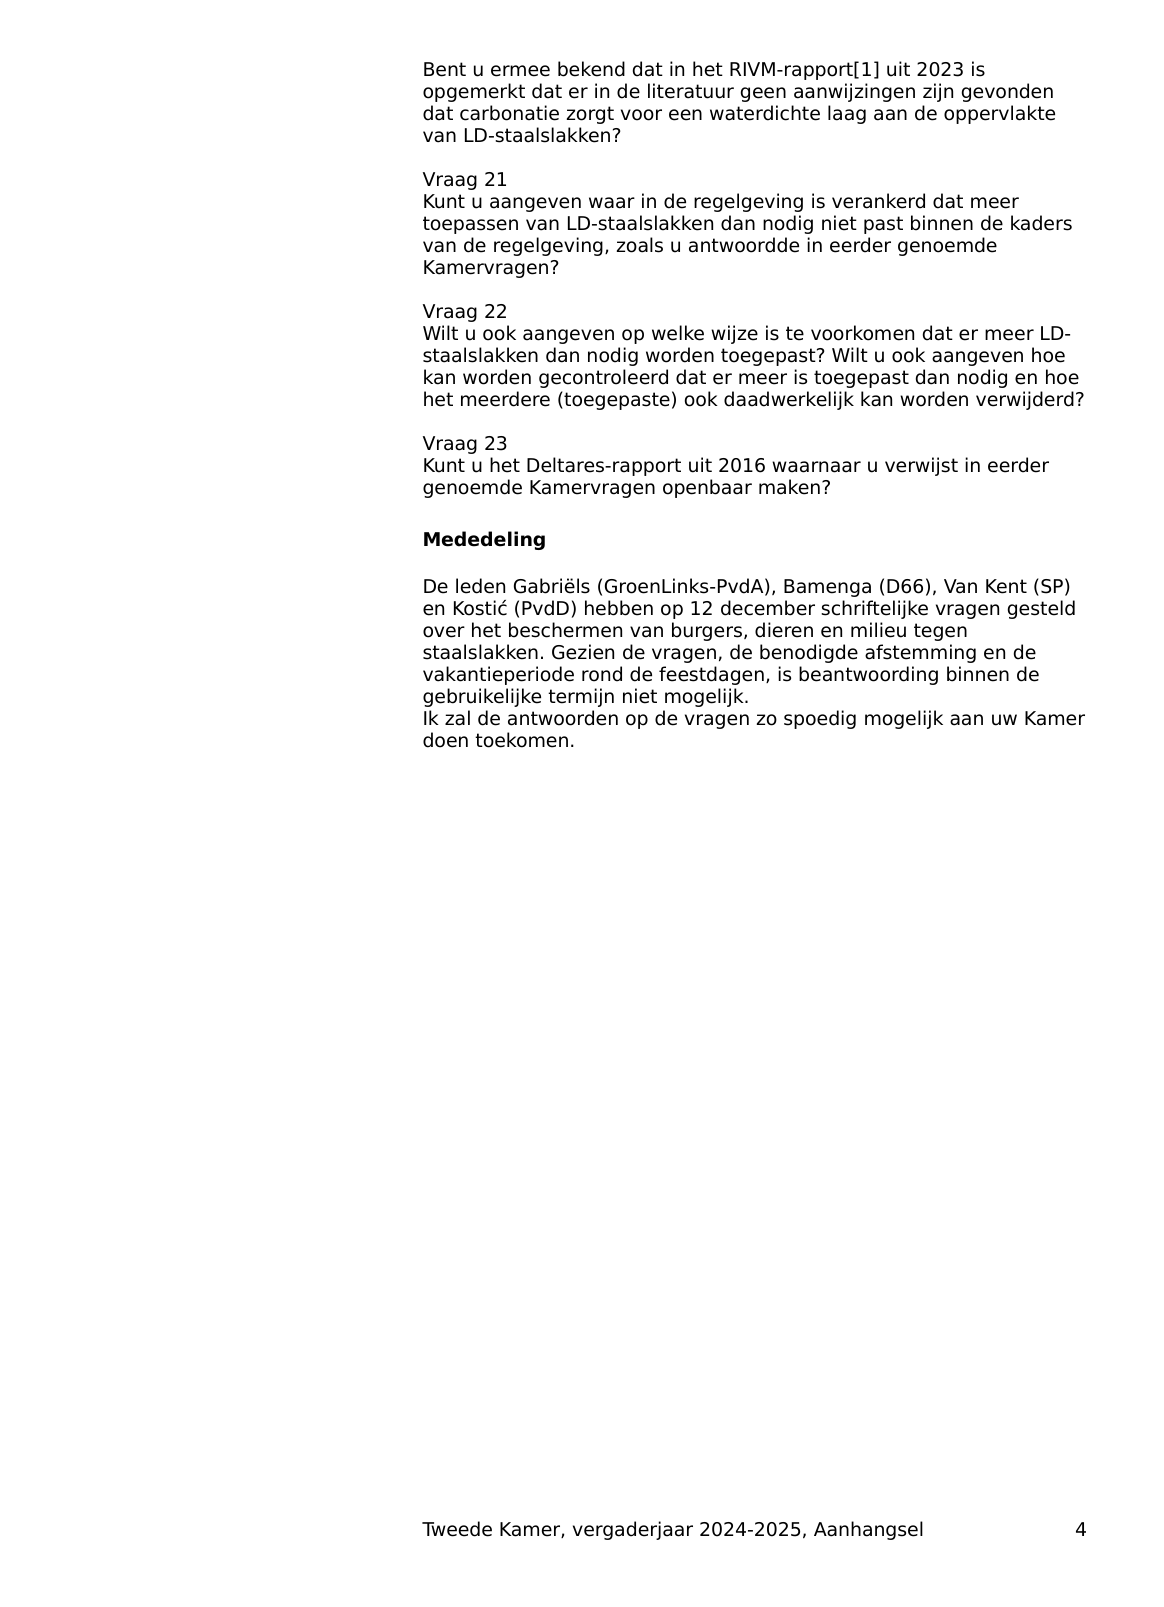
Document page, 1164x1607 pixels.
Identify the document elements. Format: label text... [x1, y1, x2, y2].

subtitle Mededeling [422, 529, 1087, 551]
text Wilt u ook aangeven op welke wijze is te voorkomen dat er meer LD-staalslakken dan nodig worden toegepast? Wilt u ook aangeven hoe kan worden gecontroleerd dat er meer is toegepast dan nodig en hoe het meerdere (toegepaste) ook daadwerkelijk kan worden verwijderd? [422, 323, 1087, 411]
text Vraag 23 [422, 433, 1087, 455]
text De leden Gabriëls (GroenLinks-PvdA), Bamenga (D66), Van Kent (SP) en Kostić (PvdD) hebben op 12 december schriftelijke vragen gesteld over het beschermen van burgers, dieren en milieu tegen staalslakken. Gezien de vragen, de benodigde afstemming en de vakantieperiode rond de feestdagen, is beantwoording binnen de gebruikelijke termijn niet mogelijk. [422, 576, 1087, 708]
text Kunt u het Deltares-rapport uit 2016 waarnaar u verwijst in eerder genoemde Kamervragen openbaar maken? [422, 455, 1087, 499]
text Ik zal de antwoorden op de vragen zo spoedig mogelijk aan uw Kamer doen toekomen. [422, 708, 1087, 752]
text Kunt u aangeven waar in de regelgeving is verankerd dat meer toepassen van LD-staalslakken dan nodig niet past binnen de kaders van de regelgeving, zoals u antwoordde in eerder genoemde Kamervragen? [422, 191, 1087, 279]
text Vraag 22 [422, 301, 1087, 323]
text Bent u ermee bekend dat in het RIVM-rapport[1] uit 2023 is opgemerkt dat er in de literatuur geen aanwijzingen zijn gevonden dat carbonatie zorgt voor een waterdichte laag aan de oppervlakte van LD-staalslakken? [422, 59, 1087, 147]
text Vraag 21 [422, 169, 1087, 191]
